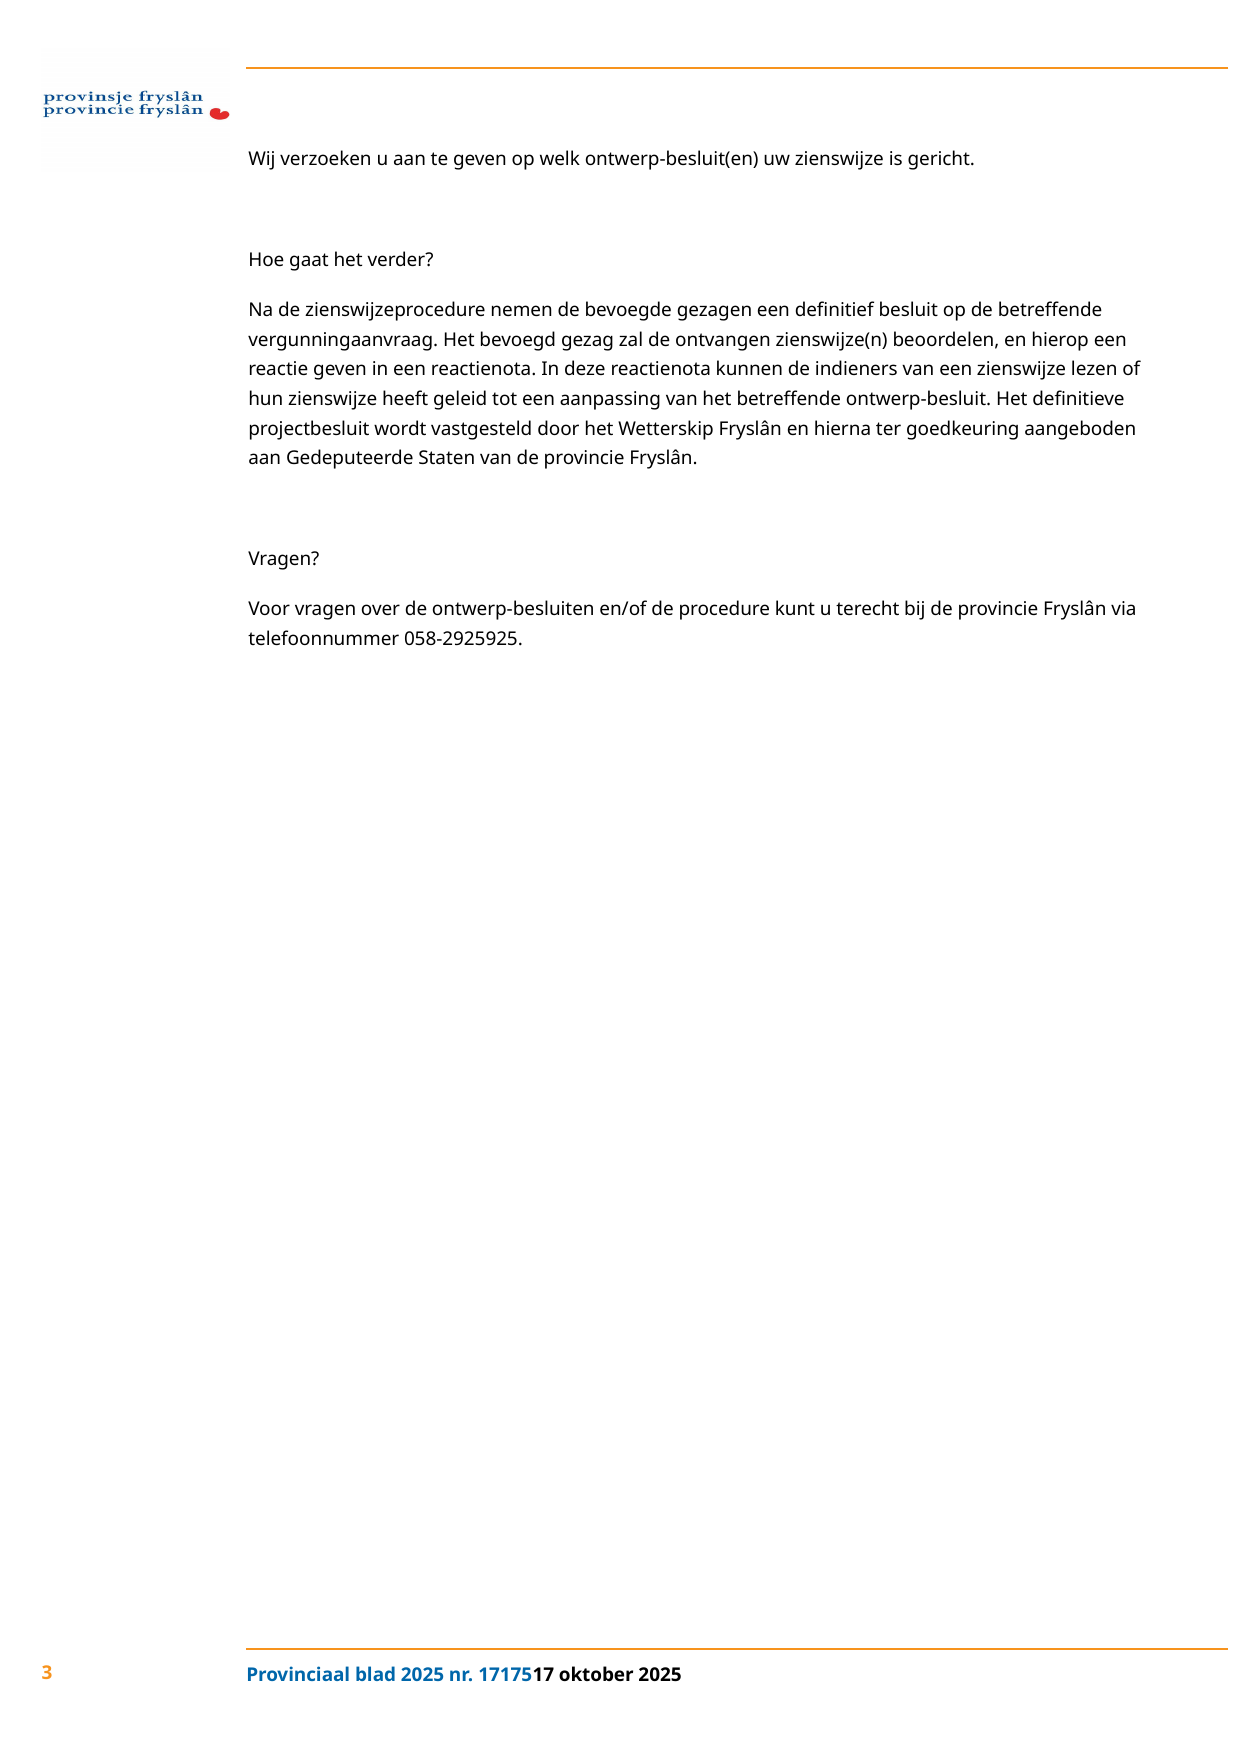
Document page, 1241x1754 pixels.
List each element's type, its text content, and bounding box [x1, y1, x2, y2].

text Wij verzoeken u aan te geven op welk ontwerp-besluit(en) uw zienswijze is gericht. [248, 145, 1152, 171]
text Vragen? [248, 545, 1152, 571]
picture [41, 47, 231, 172]
text Na de zienswijzeprocedure nemen de bevoegde gezagen een definitief besluit op de betreffende vergunningaanvraag. Het bevoegd gezag zal de ontvangen zienswijze(n) beoordelen, en hierop een reactie geven in een reactienota. In deze reactienota kunnen de indieners van een zienswijze lezen of hun zienswijze heeft geleid tot een aanpassing van het betreffende ontwerp-besluit. Het definitieve projectbesluit wordt vastgesteld door het Wetterskip Fryslân en hierna ter goedkeuring aangeboden aan Gedeputeerde Staten van de provincie Fryslân. [248, 296, 1152, 470]
text Hoe gaat het verder? [248, 246, 1152, 272]
text Voor vragen over de ontwerp-besluiten en/of de procedure kunt u terecht bij de provincie Fryslân via telefoonnummer 058-2925925. [248, 596, 1152, 651]
